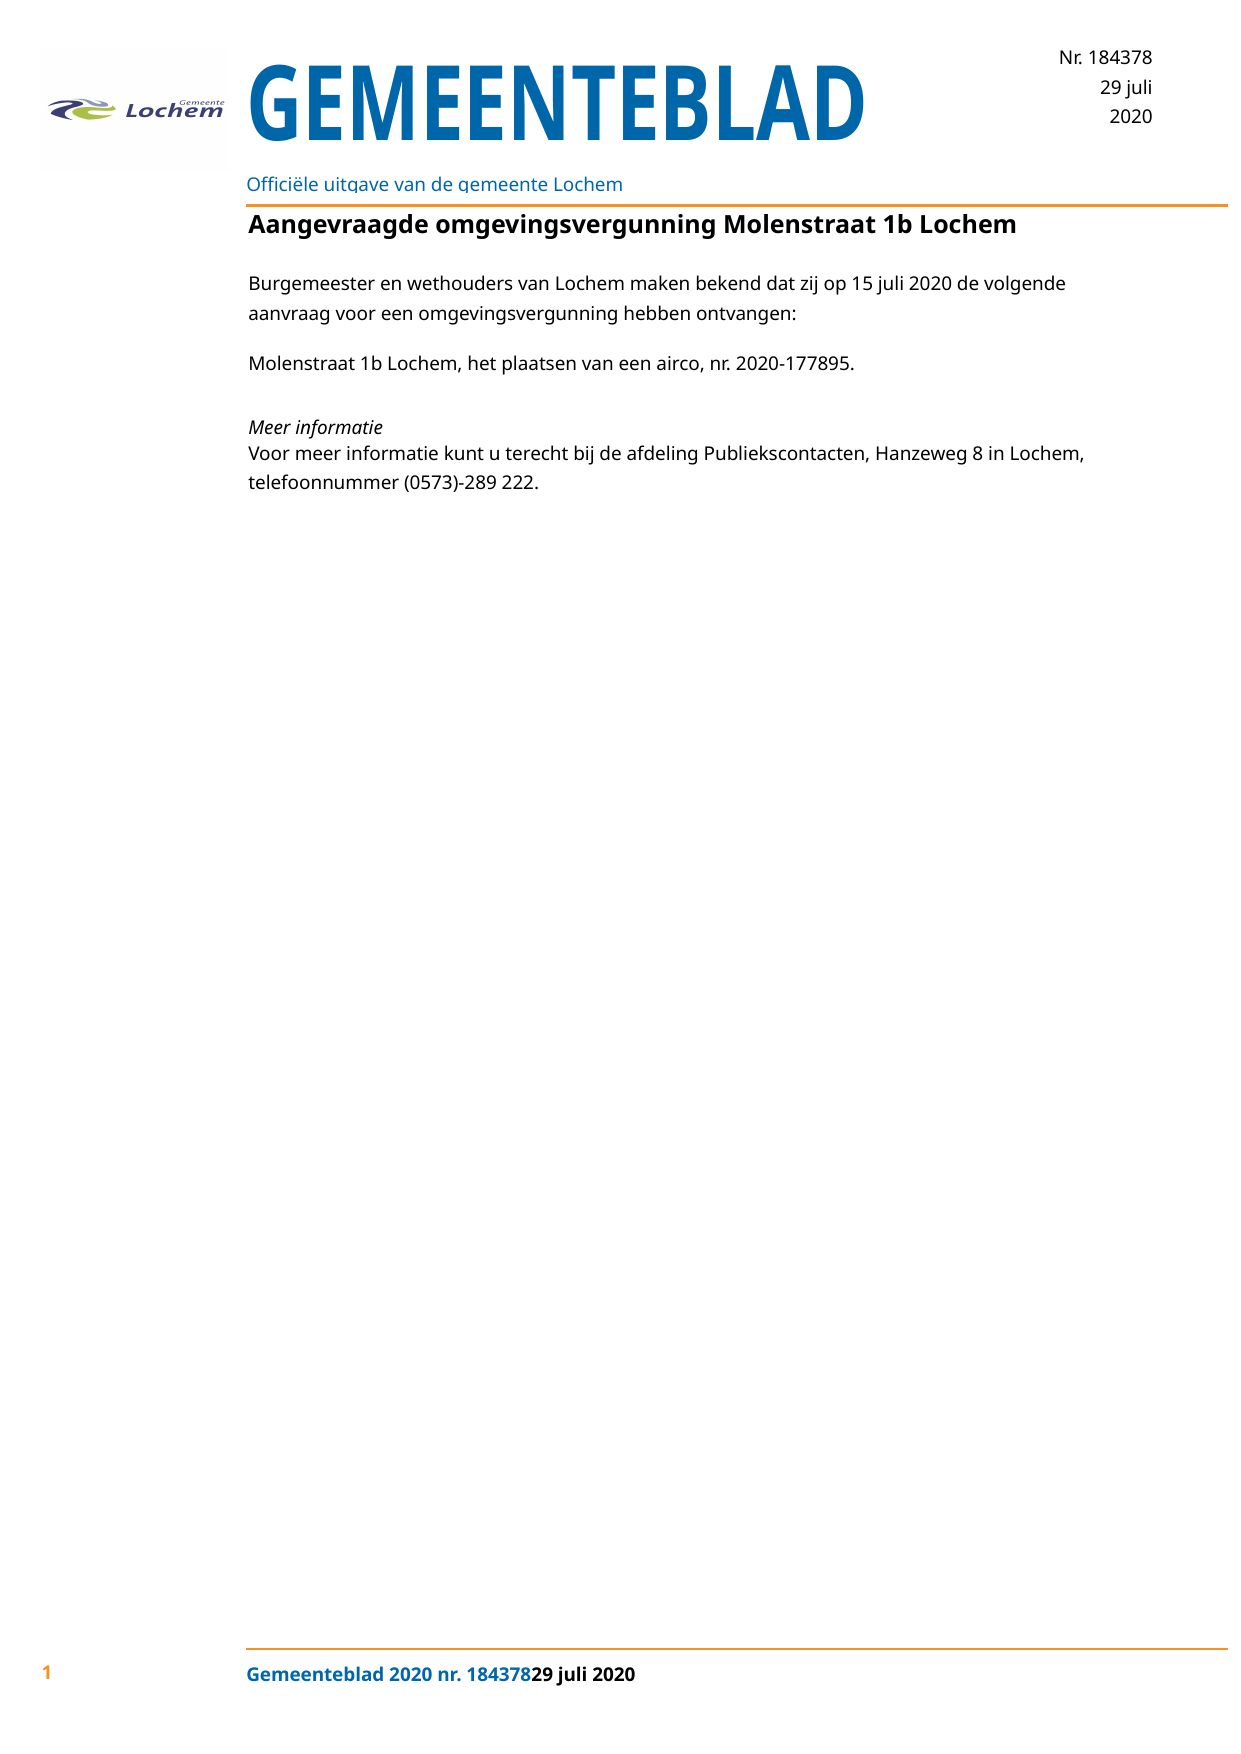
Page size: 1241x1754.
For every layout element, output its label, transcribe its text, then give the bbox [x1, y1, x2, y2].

text Molenstraat 1b Lochem, het plaatsen van een airco, nr. 2020-177895. [248, 350, 1152, 376]
text Voor meer informatie kunt u terecht bij de afdeling Publiekscontacten, Hanzeweg 8 in Lochem, telefoonnummer (0573)-289 222. [248, 440, 1152, 495]
picture [41, 47, 231, 172]
text Meer informatie [248, 414, 1152, 440]
text Burgemeester en wethouders van Lochem maken bekend dat zij op 15 juli 2020 de volgende aanvraag voor een omgevingsvergunning hebben ontvangen: [248, 270, 1152, 326]
text Aangevraagde omgevingsvergunning Molenstraat 1b Lochem [248, 207, 1152, 241]
